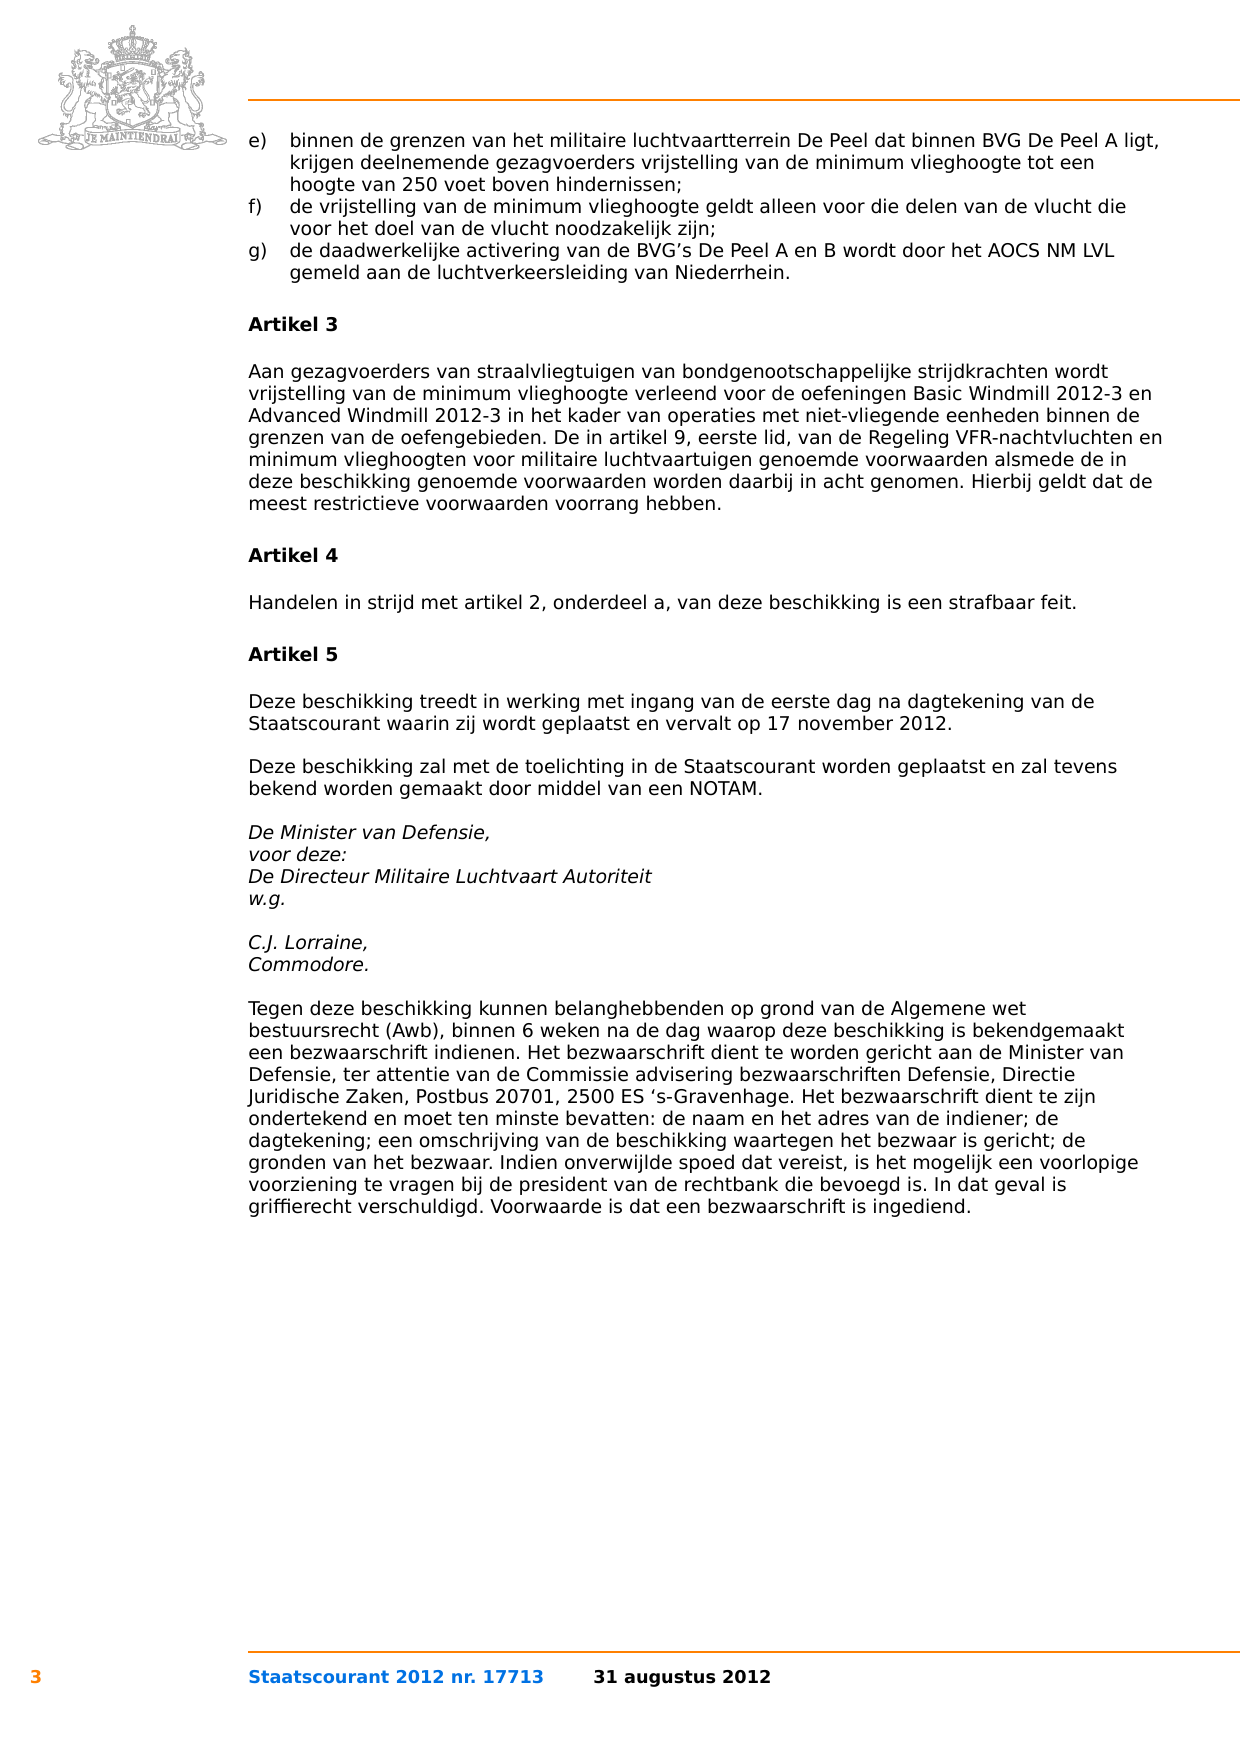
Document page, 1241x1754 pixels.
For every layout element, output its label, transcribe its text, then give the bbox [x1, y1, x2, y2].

picture [38, 25, 227, 150]
text Aan gezagvoerders van straalvliegtuigen van bondgenootschappelijke strijdkrachten wordt vrijstelling van de minimum vlieghoogte verleend voor de oefeningen Basic Windmill 2012-3 en Advanced Windmill 2012-3 in het kader van operaties met niet-vliegende eenheden binnen de grenzen van de oefengebieden. De in artikel 9, eerste lid, van de Regeling VFR-nachtvluchten en minimum vlieghoogten voor militaire luchtvaartuigen genoemde voorwaarden alsmede de in deze beschikking genoemde voorwaarden worden daarbij in acht genomen. Hierbij geldt dat de meest restrictieve voorwaarden voorrang hebben. [248, 361, 1163, 514]
subtitle Artikel 4 [248, 544, 1163, 567]
text e) binnen de grenzen van het militaire luchtvaartterrein De Peel dat binnen BVG De Peel A ligt, krijgen deelnemende gezagvoerders vrijstelling van de minimum vlieghoogte tot een hoogte van 250 voet boven hindernissen; [248, 130, 1163, 196]
text Handelen in strijd met artikel 2, onderdeel a, van deze beschikking is een strafbaar feit. [248, 592, 1163, 613]
text Deze beschikking treedt in werking met ingang van de eerste dag na dagtekening van de Staatscourant waarin zij wordt geplaatst en vervalt op 17 november 2012. [248, 691, 1163, 734]
subtitle Artikel 3 [248, 314, 1163, 336]
text De Minister van Defensie, voor deze: De Directeur Militaire Luchtvaart Autoriteit w.g. C.J. Lorraine, Commodore. [248, 822, 1163, 976]
subtitle Artikel 5 [248, 643, 1163, 666]
text Tegen deze beschikking kunnen belanghebbenden op grond van de Algemene wet bestuursrecht (Awb), binnen 6 weken na de dag waarop deze beschikking is bekendgemaakt een bezwaarschrift indienen. Het bezwaarschrift dient te worden gericht aan de Minister van Defensie, ter attentie van de Commissie advisering bezwaarschriften Defensie, Directie Juridische Zaken, Postbus 20701, 2500 ES ‘s-Gravenhage. Het bezwaarschrift dient te zijn ondertekend en moet ten minste bevatten: de naam en het adres van de indiener; de dagtekening; een omschrijving van de beschikking waartegen het bezwaar is gericht; de gronden van het bezwaar. Indien onverwijlde spoed dat vereist, is het mogelijk een voorlopige voorziening te vragen bij de president van de rechtbank die bevoegd is. In dat geval is griffierecht verschuldigd. Voorwaarde is dat een bezwaarschrift is ingediend. [248, 998, 1163, 1218]
text f) de vrijstelling van de minimum vlieghoogte geldt alleen voor die delen van de vlucht die voor het doel van de vlucht noodzakelijk zijn; [248, 196, 1163, 240]
text Deze beschikking zal met de toelichting in de Staatscourant worden geplaatst en zal tevens bekend worden gemaakt door middel van een NOTAM. [248, 756, 1163, 800]
text g) de daadwerkelijke activering van de BVG’s De Peel A en B wordt door het AOCS NM LVL gemeld aan de luchtverkeersleiding van Niederrhein. [248, 240, 1163, 284]
